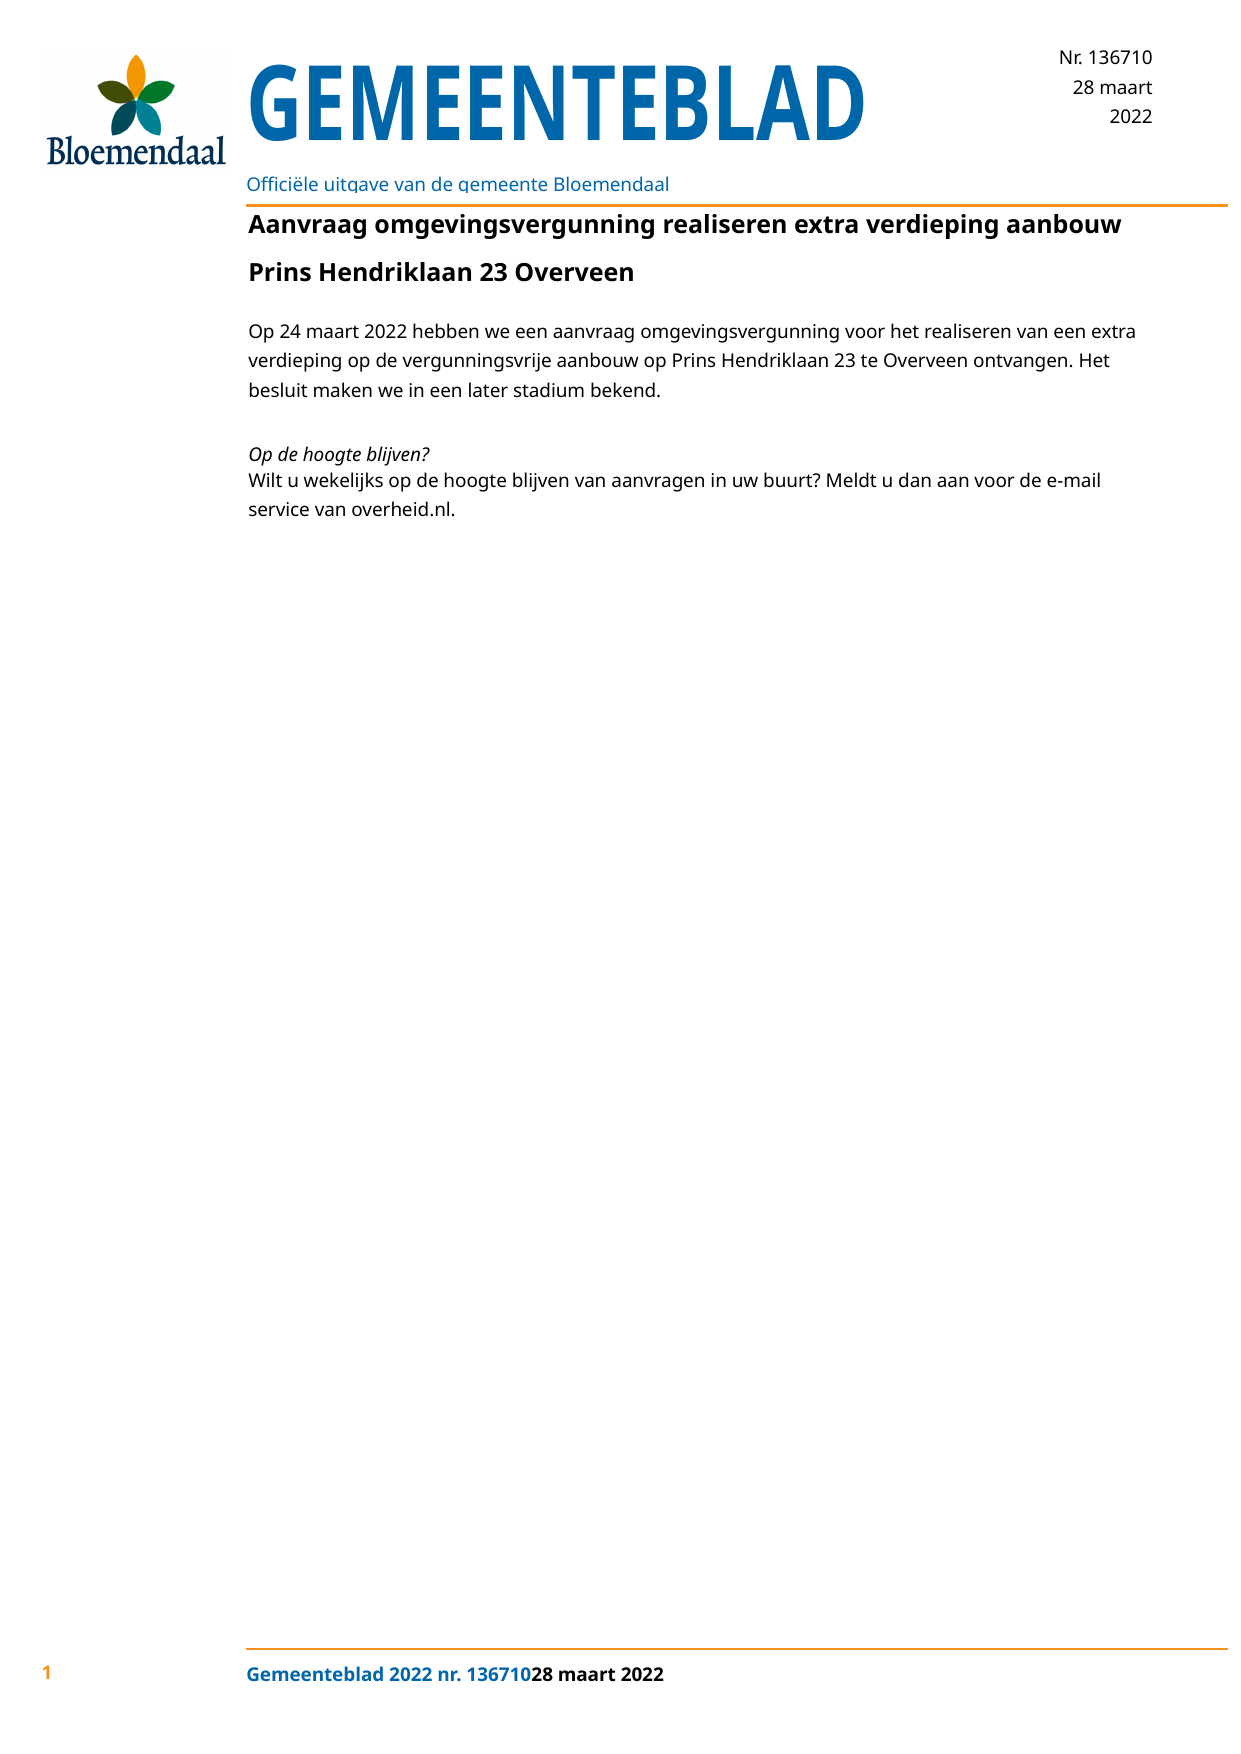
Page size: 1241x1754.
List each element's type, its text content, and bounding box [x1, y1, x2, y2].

picture [41, 47, 231, 172]
text Aanvraag omgevingsvergunning realiseren extra verdieping aanbouw Prins Hendriklaan 23 Overveen [248, 207, 1152, 288]
text Op 24 maart 2022 hebben we een aanvraag omgevingsvergunning voor het realiseren van een extra verdieping op de vergunningsvrije aanbouw op Prins Hendriklaan 23 te Overveen ontvangen. Het besluit maken we in een later stadium bekend. [248, 318, 1152, 403]
text Wilt u wekelijks op de hoogte blijven van aanvragen in uw buurt? Meldt u dan aan voor de e-mail service van overheid.nl. [248, 467, 1152, 522]
text Op de hoogte blijven? [248, 441, 1152, 467]
